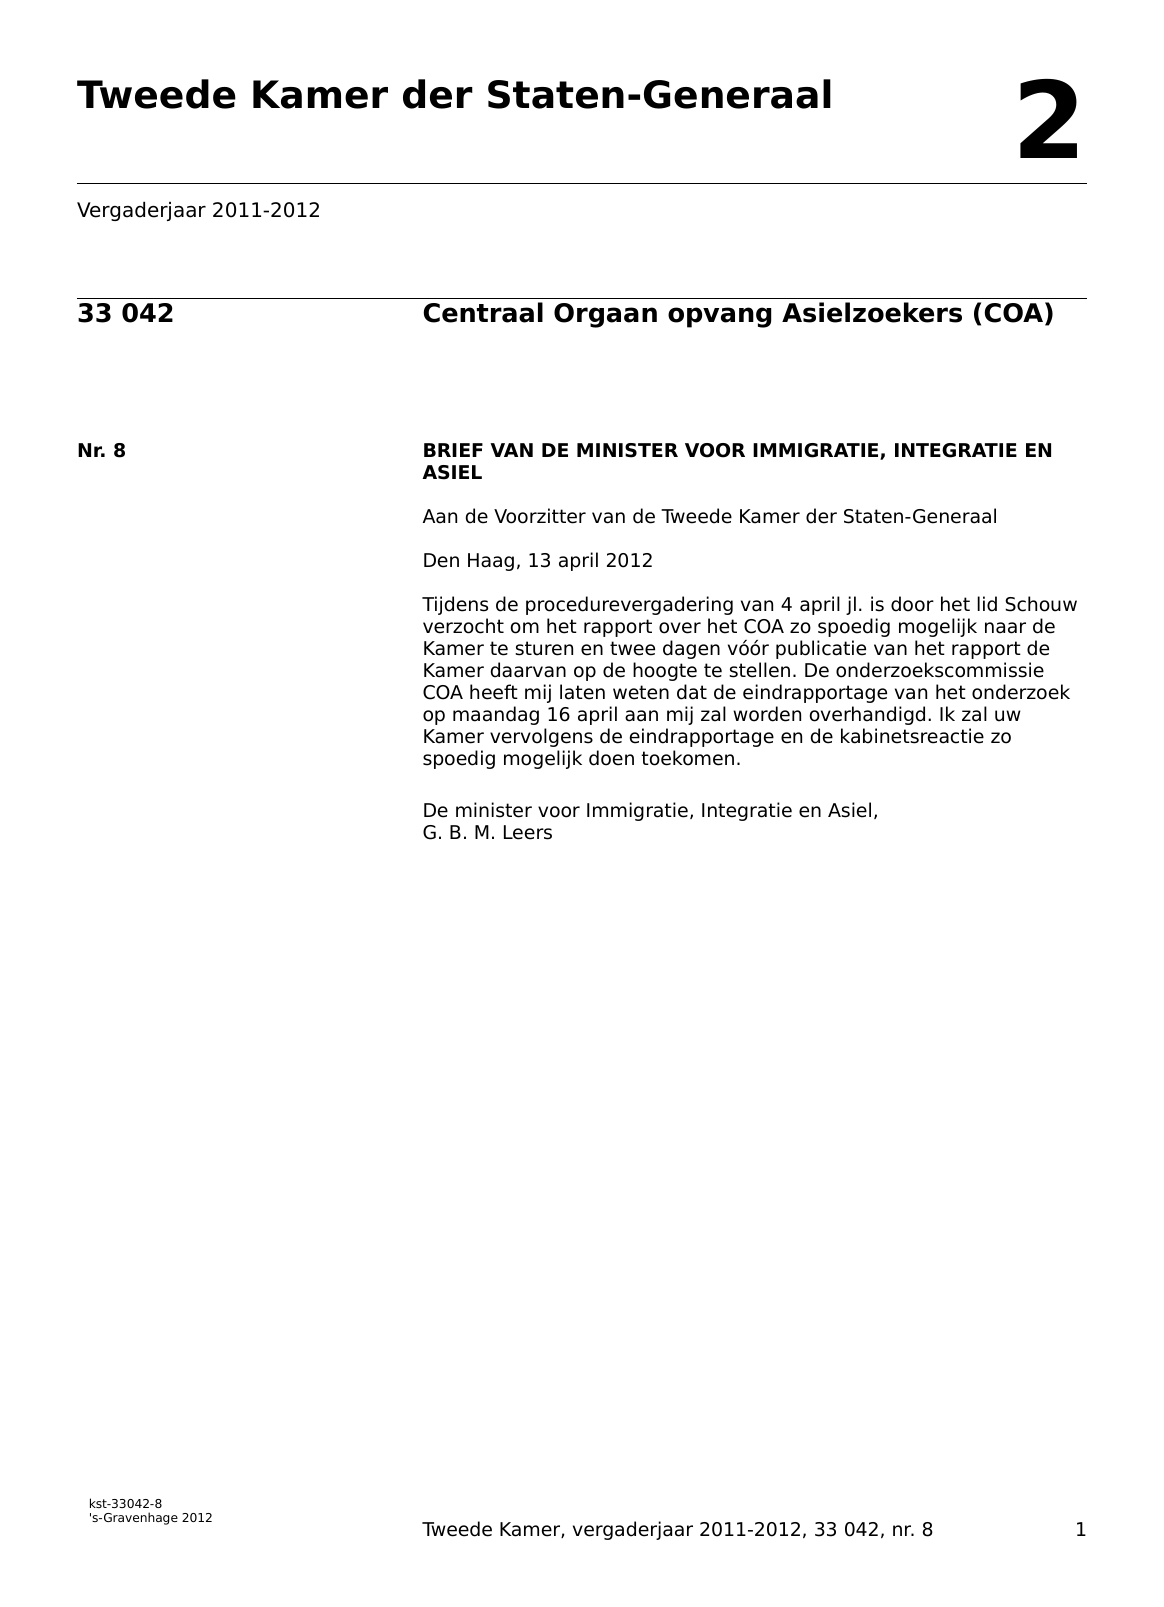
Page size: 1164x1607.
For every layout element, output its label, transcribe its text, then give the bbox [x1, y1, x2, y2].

table_header Tweede Kamer der Staten-Generaal [77, 59, 886, 183]
subtitle 33 042 Centraal Orgaan opvang Asielzoekers (COA) [77, 299, 1087, 329]
text 's-Gravenhage 2012 [88, 1511, 323, 1525]
text De minister voor Immigratie, Integratie en Asiel, G. B. M. Leers [422, 800, 1087, 844]
text Tijdens de procedurevergadering van 4 april jl. is door het lid Schouw verzocht om het rapport over het COA zo spoedig mogelijk naar de Kamer te sturen en twee dagen vóór publicatie van het rapport de Kamer daarvan op de hoogte te stellen. De onderzoekscommissie COA heeft mij laten weten dat de eindrapportage van het onderzoek op maandag 16 april aan mij zal worden overhandigd. Ik zal uw Kamer vervolgens de eindrapportage en de kabinetsreactie zo spoedig mogelijk doen toekomen. [422, 594, 1087, 770]
table_cell Vergaderjaar 2011-2012 [77, 184, 1087, 298]
text Den Haag, 13 april 2012 [422, 550, 1087, 572]
subtitle Nr. 8 BRIEF VAN DE MINISTER VOOR IMMIGRATIE, INTEGRATIE EN ASIEL [77, 440, 1087, 484]
table_header 2 [886, 59, 1087, 183]
text Aan de Voorzitter van de Tweede Kamer der Staten-Generaal [422, 506, 1087, 528]
text kst-33042-8 [88, 1497, 323, 1511]
